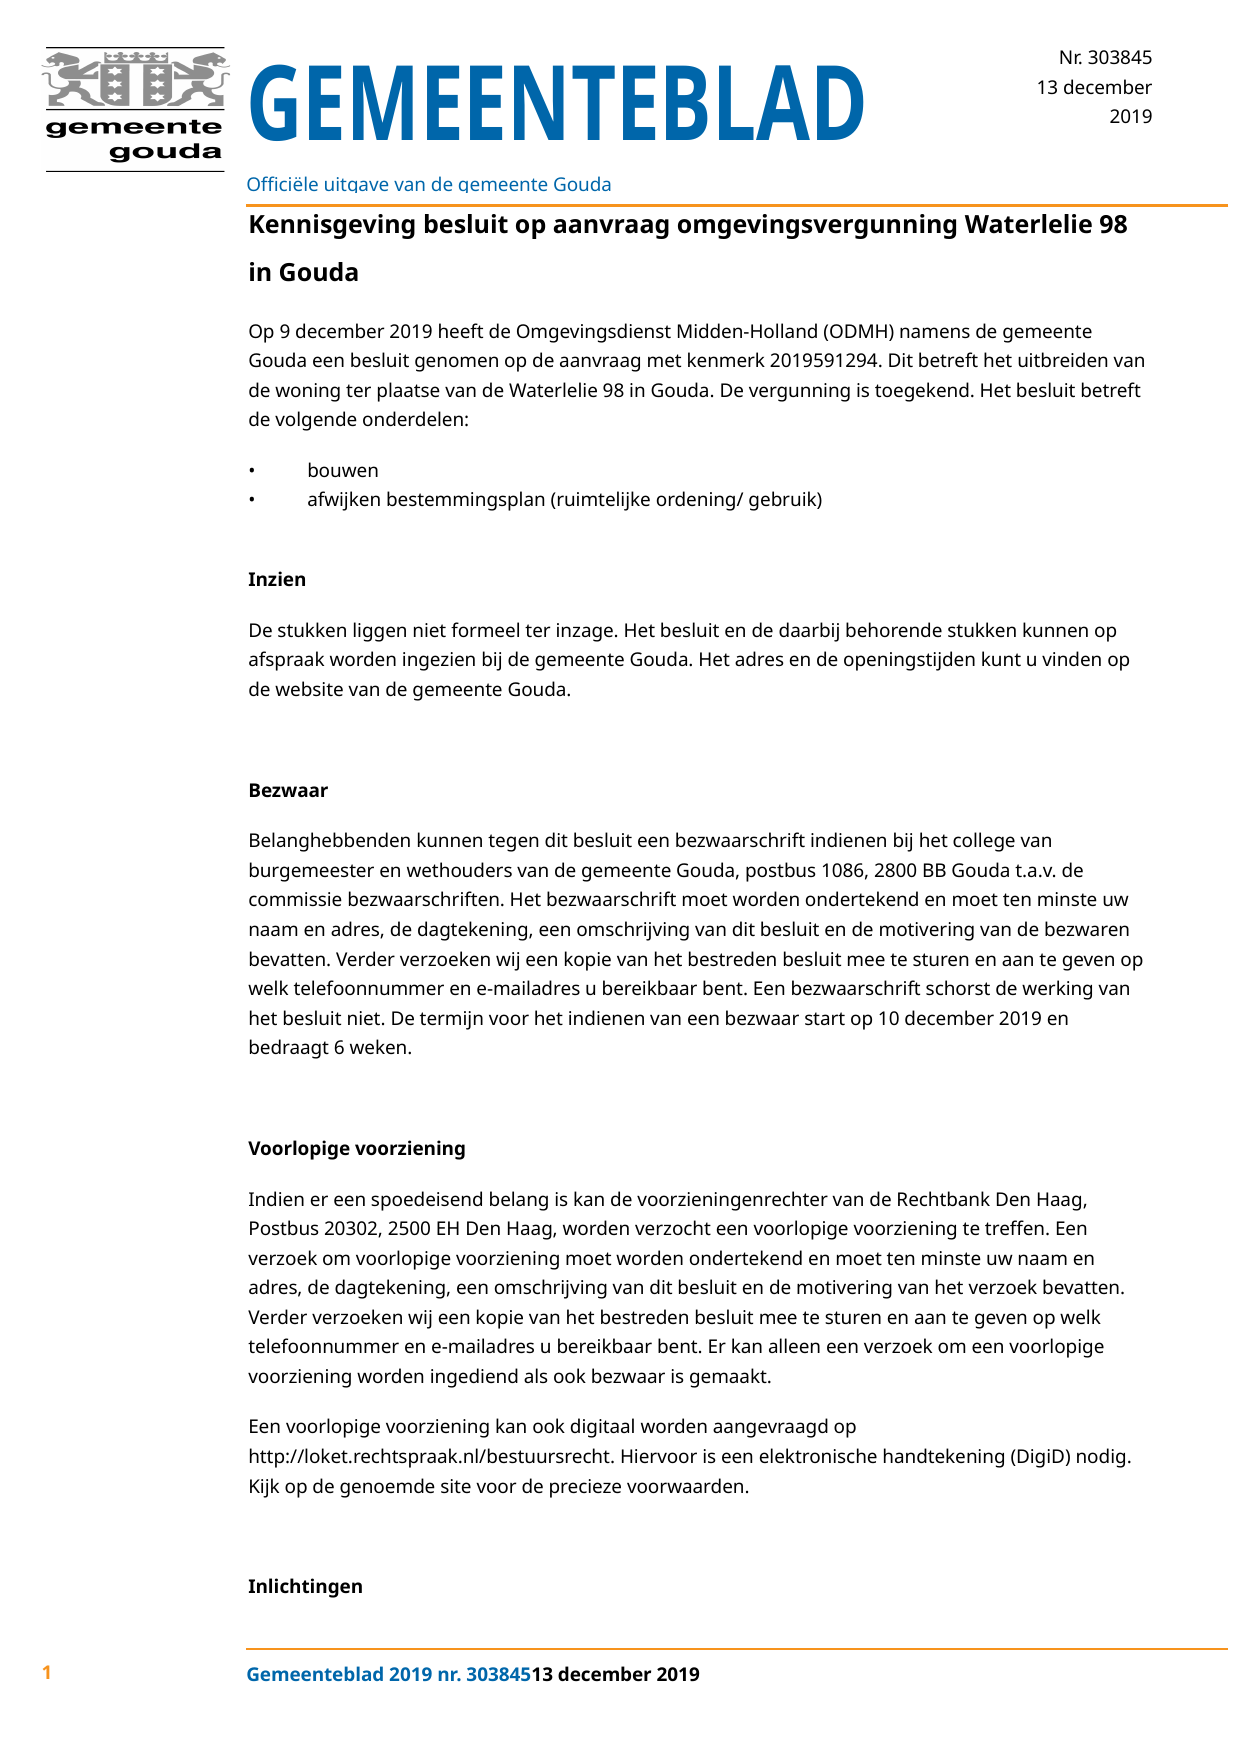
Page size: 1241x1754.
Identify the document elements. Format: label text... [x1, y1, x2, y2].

text Kennisgeving besluit op aanvraag omgevingsvergunning Waterlelie 98 in Gouda [248, 207, 1152, 288]
text Een voorlopige voorziening kan ook digitaal worden aangevraagd op http://loket.rechtspraak.nl/bestuursrecht. Hiervoor is een elektronische handtekening (DigiD) nodig. Kijk op de genoemde site voor de precieze voorwaarden. [248, 1414, 1152, 1499]
text Inzien [248, 567, 1152, 592]
text Voorlopige voorziening [248, 1135, 1152, 1161]
text Bezwaar [248, 777, 1152, 803]
text Inlichtingen [248, 1574, 1152, 1599]
list afwijken bestemmingsplan (ruimtelijke ordening/ gebruik) [248, 487, 1152, 512]
list bouwen [248, 457, 1152, 483]
text Indien er een spoedeisend belang is kan de voorzieningenrechter van de Rechtbank Den Haag, Postbus 20302, 2500 EH Den Haag, worden verzocht een voorlopige voorziening te treffen. Een verzoek om voorlopige voorziening moet worden ondertekend en moet ten minste uw naam en adres, de dagtekening, een omschrijving van dit besluit en de motivering van het verzoek bevatten. Verder verzoeken wij een kopie van het bestreden besluit mee te sturen en aan te geven op welk telefoonnummer en e-mailadres u bereikbaar bent. Er kan alleen een verzoek om een voorlopige voorziening worden ingediend als ook bezwaar is gemaakt. [248, 1186, 1152, 1389]
text Op 9 december 2019 heeft de Omgevingsdienst Midden-Holland (ODMH) namens de gemeente Gouda een besluit genomen op de aanvraag met kenmerk 2019591294. Dit betreft het uitbreiden van de woning ter plaatse van de Waterlelie 98 in Gouda. De vergunning is toegekend. Het besluit betreft de volgende onderdelen: [248, 318, 1152, 432]
text Belanghebbenden kunnen tegen dit besluit een bezwaarschrift indienen bij het college van burgemeester en wethouders van de gemeente Gouda, postbus 1086, 2800 BB Gouda t.a.v. de commissie bezwaarschriften. Het bezwaarschrift moet worden ondertekend en moet ten minste uw naam en adres, de dagtekening, een omschrijving van dit besluit en de motivering van de bezwaren bevatten. Verder verzoeken wij een kopie van het bestreden besluit mee te sturen en aan te geven op welk telefoonnummer en e-mailadres u bereikbaar bent. Een bezwaarschrift schorst de werking van het besluit niet. De termijn voor het indienen van een bezwaar start op 10 december 2019 en bedraagt 6 weken. [248, 827, 1152, 1060]
picture [41, 47, 231, 172]
text De stukken liggen niet formeel ter inzage. Het besluit en de daarbij behorende stukken kunnen op afspraak worden ingezien bij de gemeente Gouda. Het adres en de openingstijden kunt u vinden op de website van de gemeente Gouda. [248, 617, 1152, 702]
